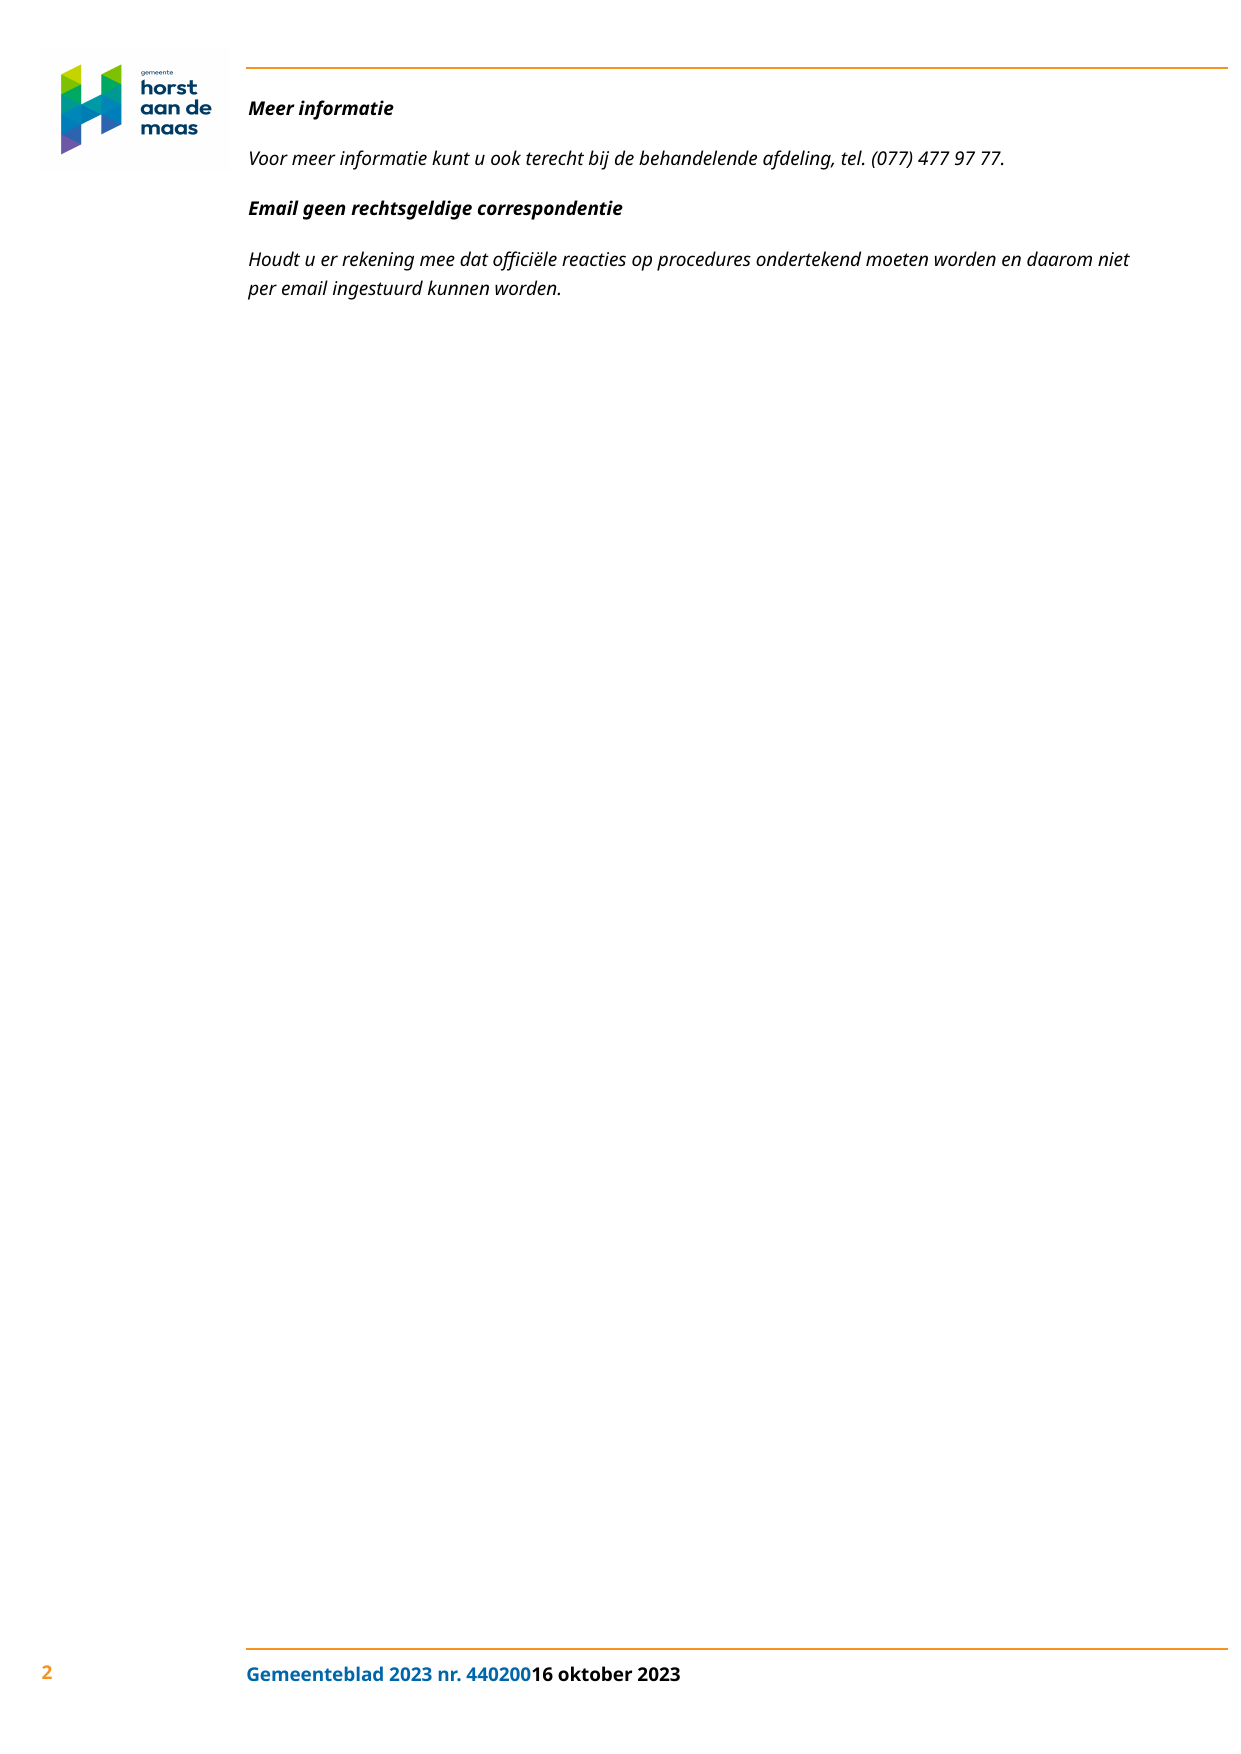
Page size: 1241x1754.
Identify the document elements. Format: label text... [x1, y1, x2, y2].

text Meer informatie [248, 95, 1152, 121]
text Voor meer informatie kunt u ook terecht bij de behandelende afdeling, tel. (077) 477 97 77. [248, 145, 1152, 171]
text Houdt u er rekening mee dat officiële reacties op procedures ondertekend moeten worden en daarom niet per email ingestuurd kunnen worden. [248, 246, 1152, 301]
text Email geen rechtsgeldige correspondentie [248, 196, 1152, 221]
picture [41, 47, 231, 172]
